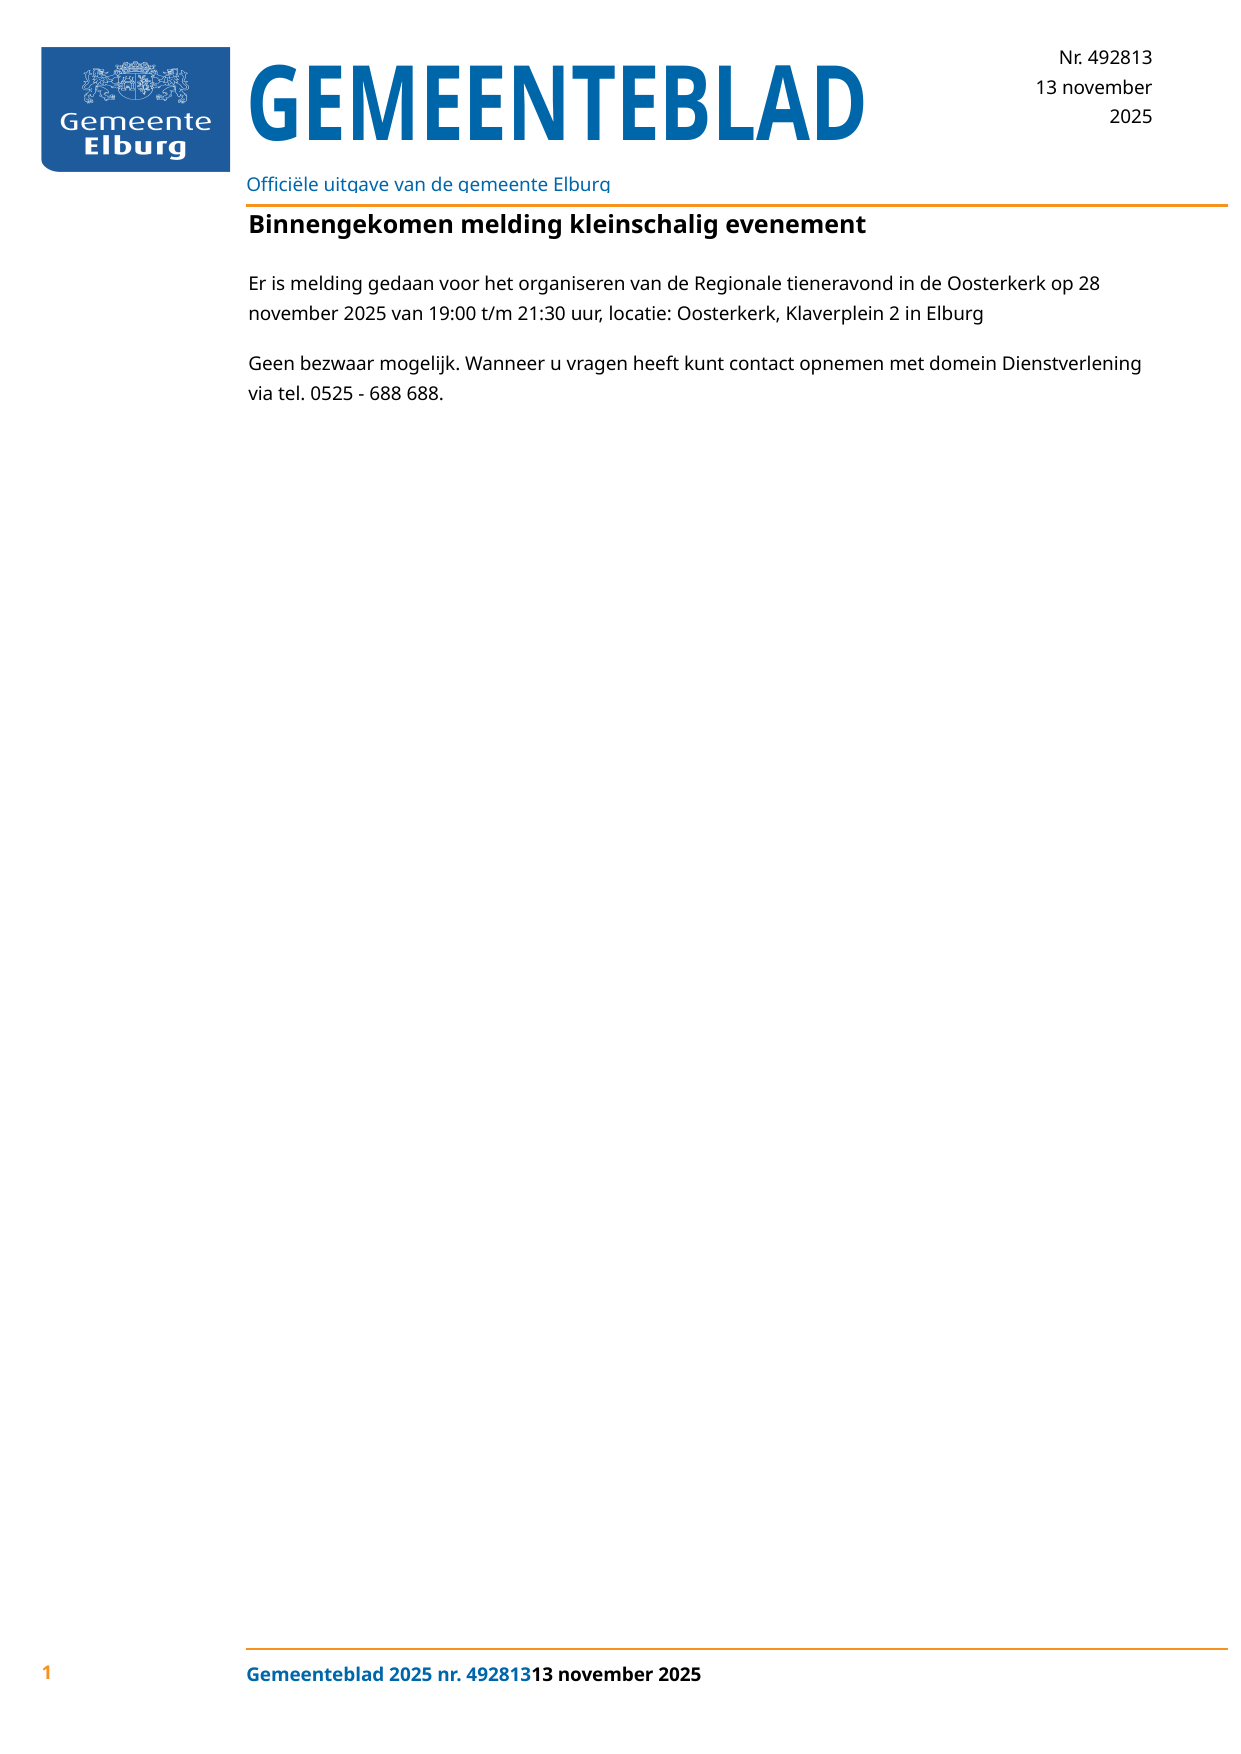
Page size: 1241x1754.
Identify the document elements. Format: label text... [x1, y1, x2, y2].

text Binnengekomen melding kleinschalig evenement [248, 207, 1152, 241]
text Geen bezwaar mogelijk. Wanneer u vragen heeft kunt contact opnemen met domein Dienstverlening via tel. 0525 - 688 688. [248, 350, 1152, 406]
picture [41, 47, 231, 172]
text Er is melding gedaan voor het organiseren van de Regionale tieneravond in de Oosterkerk op 28 november 2025 van 19:00 t/m 21:30 uur, locatie: Oosterkerk, Klaverplein 2 in Elburg [248, 270, 1152, 326]
